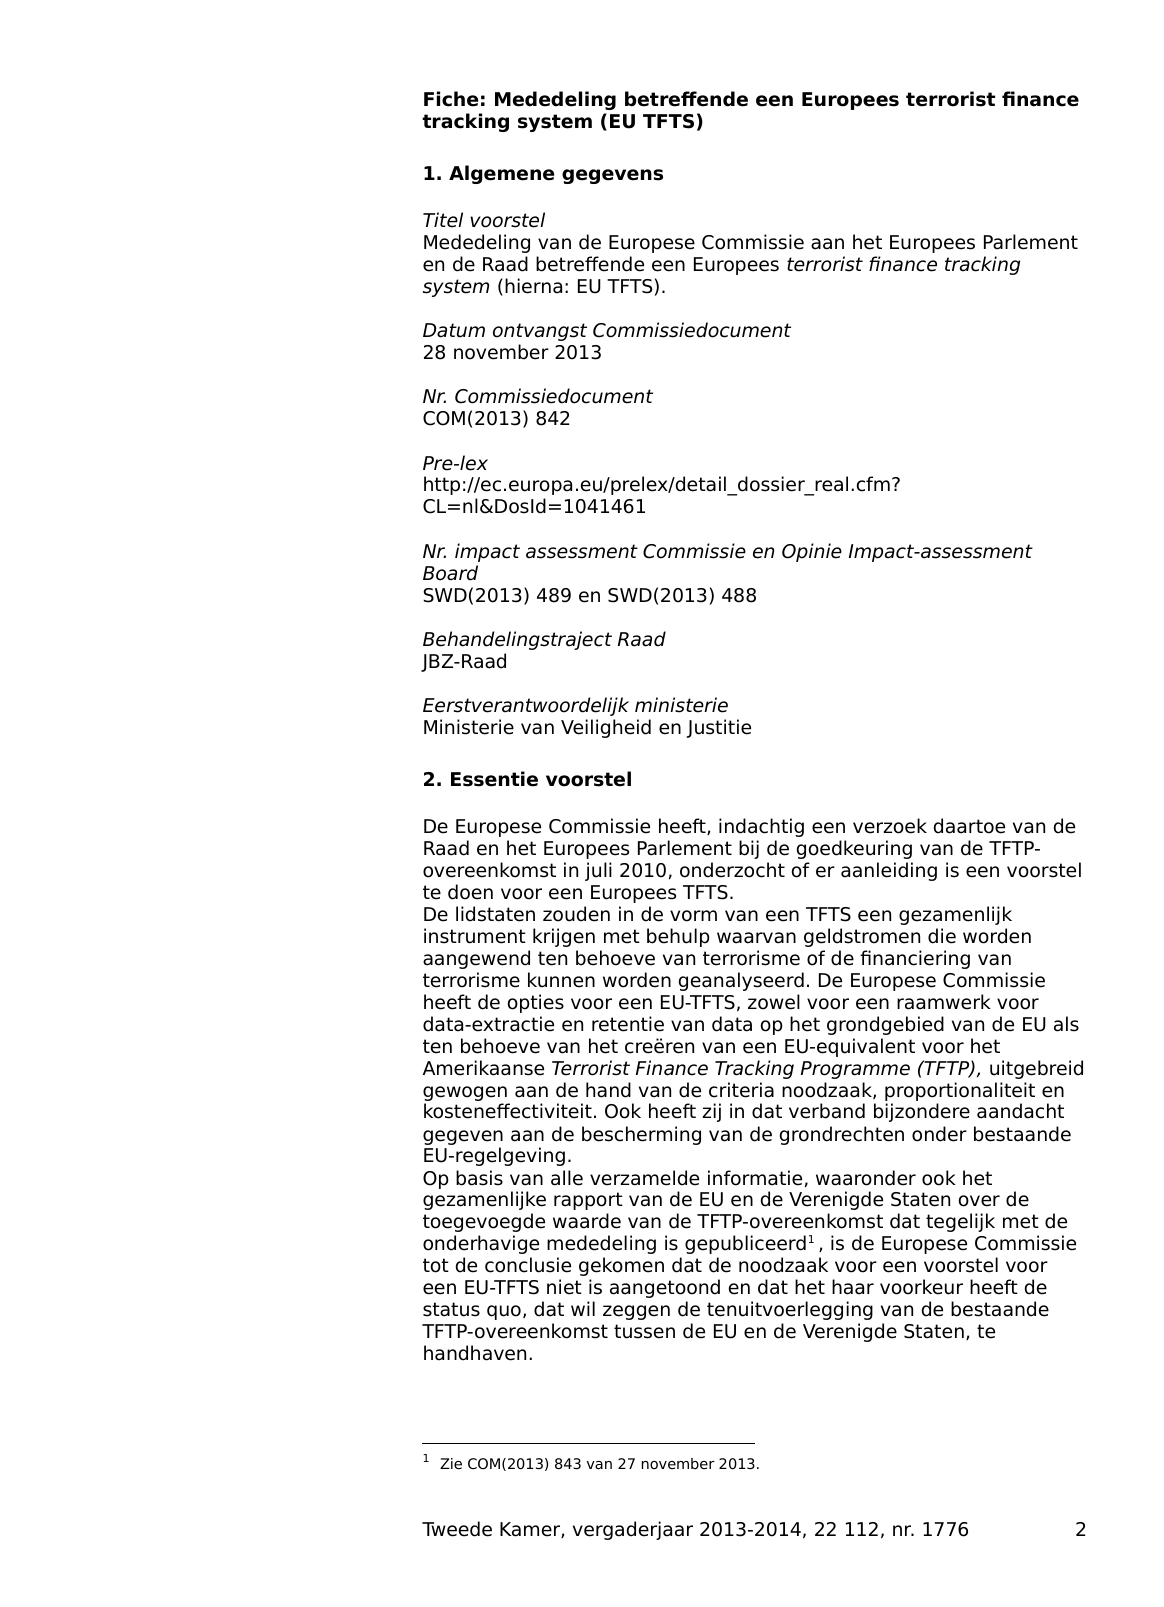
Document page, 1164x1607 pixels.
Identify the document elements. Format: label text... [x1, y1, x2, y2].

subtitle 1. Algemene gegevens [422, 163, 1087, 185]
text http://ec.europa.eu/prelex/detail_dossier_real.cfm?CL=nl&DosId=1041461 [422, 474, 1087, 518]
text JBZ-Raad [422, 651, 1087, 673]
text Behandelingstraject Raad [422, 629, 1087, 651]
text Eerstverantwoordelijk ministerie [422, 695, 1087, 717]
text 28 november 2013 [422, 342, 1087, 364]
text De Europese Commissie heeft, indachtig een verzoek daartoe van de Raad en het Europees Parlement bij de goedkeuring van de TFTP-overeenkomst in juli 2010, onderzocht of er aanleiding is een voorstel te doen voor een Europees TFTS. [422, 816, 1087, 904]
text Pre-lex [422, 452, 1087, 474]
text Op basis van alle verzamelde informatie, waaronder ook het gezamenlijke rapport van de EU en de Verenigde Staten over de toegevoegde waarde van de TFTP-overeenkomst dat tegelijk met de onderhavige mededeling is gepubliceerd, is de Europese Commissie tot de conclusie gekomen dat de noodzaak voor een voorstel voor een EU-TFTS niet is aangetoond en dat het haar voorkeur heeft de status quo, dat wil zeggen de tenuitvoerlegging van de bestaande TFTP-overeenkomst tussen de EU en de Verenigde Staten, te handhaven. [422, 1167, 1087, 1365]
text SWD(2013) 489 en SWD(2013) 488 [422, 584, 1087, 606]
text Nr. impact assessment Commissie en Opinie Impact-assessment Board [422, 541, 1087, 584]
text Nr. Commissiedocument [422, 386, 1087, 408]
text De lidstaten zouden in de vorm van een TFTS een gezamenlijk instrument krijgen met behulp waarvan geldstromen die worden aangewend ten behoeve van terrorisme of de financiering van terrorisme kunnen worden geanalyseerd. De Europese Commissie heeft de opties voor een EU-TFTS, zowel voor een raamwerk voor data-extractie en retentie van data op het grondgebied van de EU als ten behoeve van het creëren van een EU-equivalent voor het Amerikaanse Terrorist Finance Tracking Programme (TFTP), uitgebreid gewogen aan de hand van de criteria noodzaak, proportionaliteit en kosteneffectiviteit. Ook heeft zij in dat verband bijzondere aandacht gegeven aan de bescherming van de grondrechten onder bestaande EU-regelgeving. [422, 904, 1087, 1167]
text Titel voorstel [422, 210, 1087, 232]
subtitle 2. Essentie voorstel [422, 769, 1087, 791]
text Ministerie van Veiligheid en Justitie [422, 717, 1087, 739]
text Datum ontvangst Commissiedocument [422, 320, 1087, 342]
text Mededeling van de Europese Commissie aan het Europees Parlement en de Raad betreffende een Europees terrorist finance tracking system (hierna: EU TFTS). [422, 232, 1087, 298]
subtitle Fiche: Mededeling betreffende een Europees terrorist finance tracking system (EU TFTS) [422, 89, 1087, 133]
text Zie COM(2013) 843 van 27 november 2013. [422, 1452, 1087, 1474]
text COM(2013) 842 [422, 408, 1087, 430]
